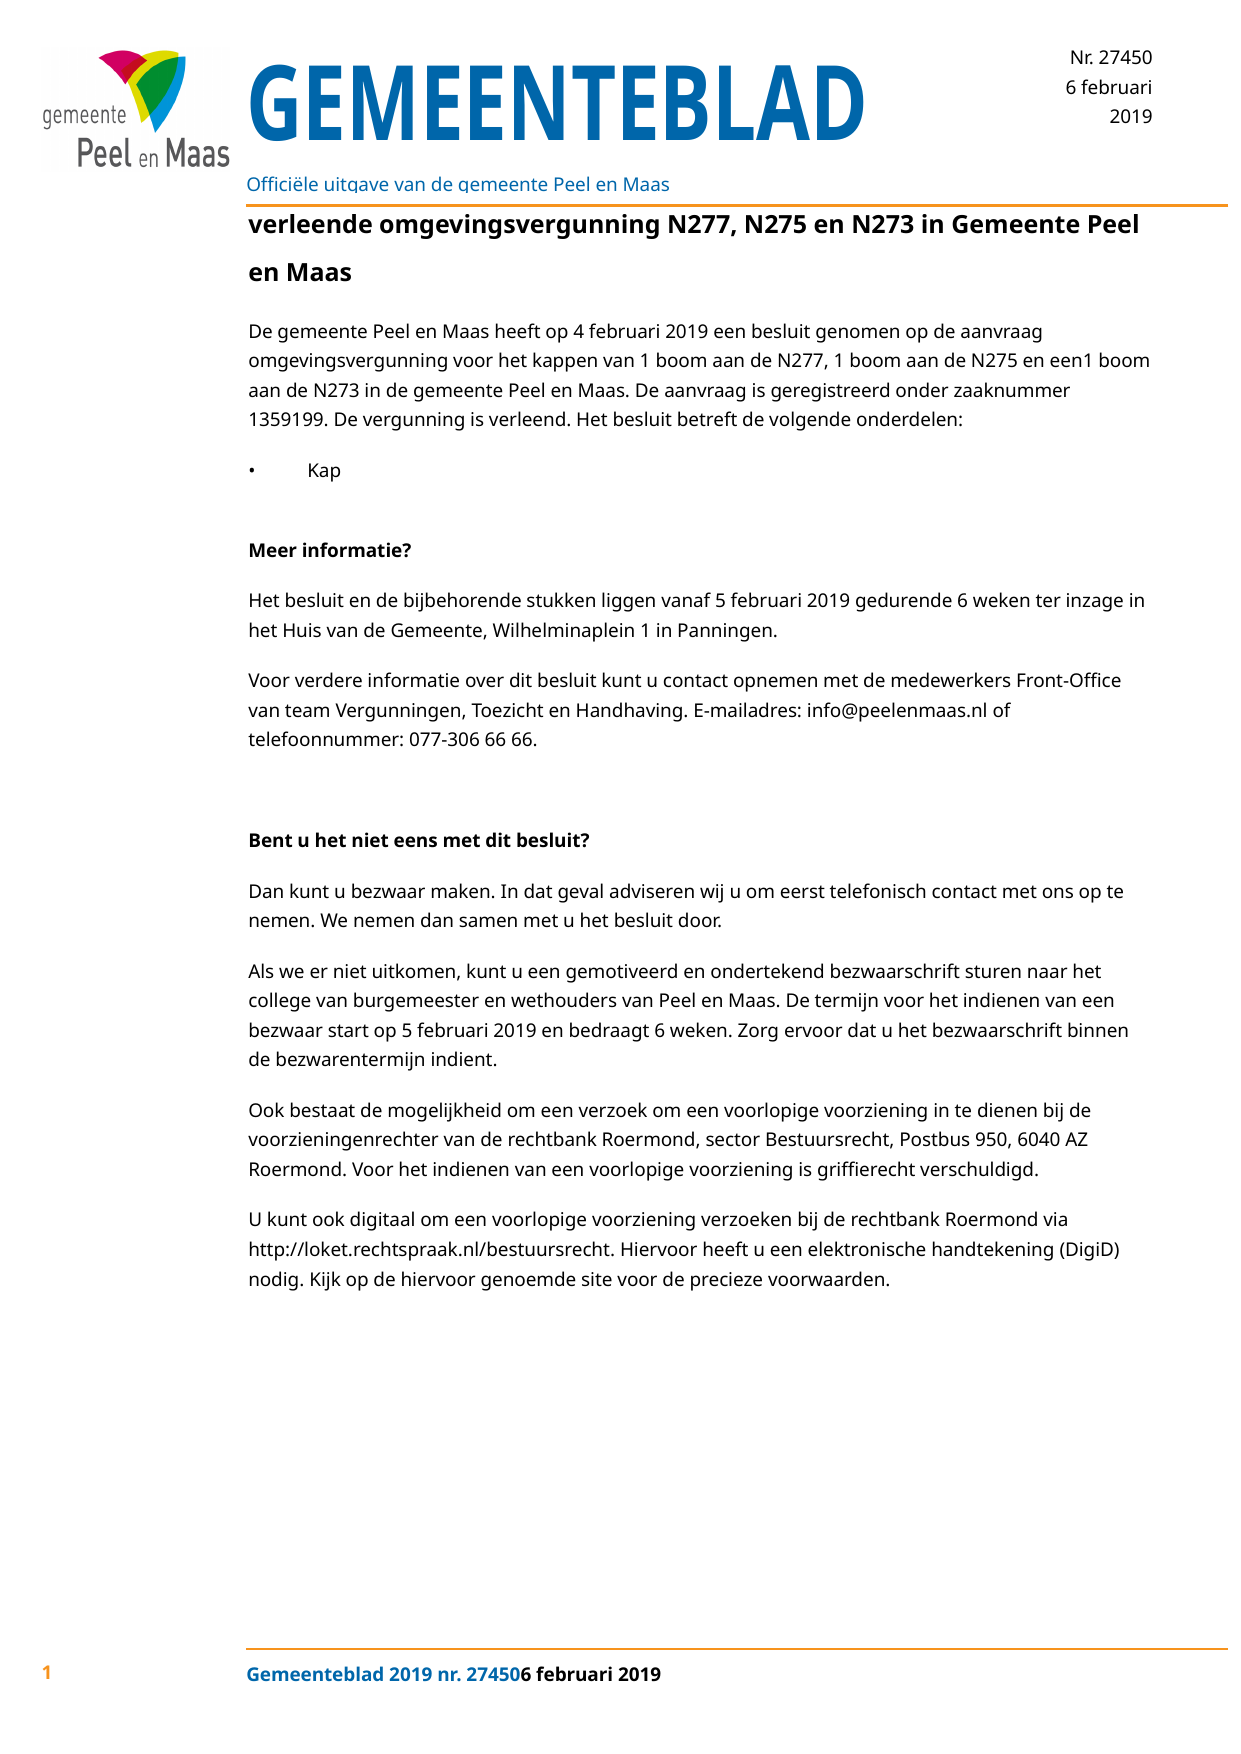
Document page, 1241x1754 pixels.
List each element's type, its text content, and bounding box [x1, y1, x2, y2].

text Als we er niet uitkomen, kunt u een gemotiveerd en ondertekend bezwaarschrift sturen naar het college van burgemeester en wethouders van Peel en Maas. De termijn voor het indienen van een bezwaar start op 5 februari 2019 en bedraagt 6 weken. Zorg ervoor dat u het bezwaarschrift binnen de bezwarentermijn indient. [248, 958, 1152, 1072]
text Bent u het niet eens met dit besluit? [248, 827, 1152, 853]
text De gemeente Peel en Maas heeft op 4 februari 2019 een besluit genomen op de aanvraag omgevingsvergunning voor het kappen van 1 boom aan de N277, 1 boom aan de N275 en een1 boom aan de N273 in de gemeente Peel en Maas. De aanvraag is geregistreerd onder zaaknummer 1359199. De vergunning is verleend. Het besluit betreft de volgende onderdelen: [248, 318, 1152, 432]
text U kunt ook digitaal om een voorlopige voorziening verzoeken bij de rechtbank Roermond via http://loket.rechtspraak.nl/bestuursrecht. Hiervoor heeft u een elektronische handtekening (DigiD) nodig. Kijk op de hiervoor genoemde site voor de precieze voorwaarden. [248, 1207, 1152, 1292]
list Kap [248, 457, 1152, 483]
text Dan kunt u bezwaar maken. In dat geval adviseren wij u om eerst telefonisch contact met ons op te nemen. We nemen dan samen met u het besluit door. [248, 878, 1152, 933]
text Meer informatie? [248, 537, 1152, 563]
text Voor verdere informatie over dit besluit kunt u contact opnemen met de medewerkers Front-Office van team Vergunningen, Toezicht en Handhaving. E-mailadres: info@peelenmaas.nl of telefoonnummer: 077-306 66 66. [248, 667, 1152, 752]
text verleende omgevingsvergunning N277, N275 en N273 in Gemeente Peel en Maas [248, 207, 1152, 288]
picture [41, 47, 231, 172]
text Ook bestaat de mogelijkheid om een verzoek om een voorlopige voorziening in te dienen bij de voorzieningenrechter van de rechtbank Roermond, sector Bestuursrecht, Postbus 950, 6040 AZ Roermond. Voor het indienen van een voorlopige voorziening is griffierecht verschuldigd. [248, 1097, 1152, 1182]
text Het besluit en de bijbehorende stukken liggen vanaf 5 februari 2019 gedurende 6 weken ter inzage in het Huis van de Gemeente, Wilhelminaplein 1 in Panningen. [248, 587, 1152, 643]
